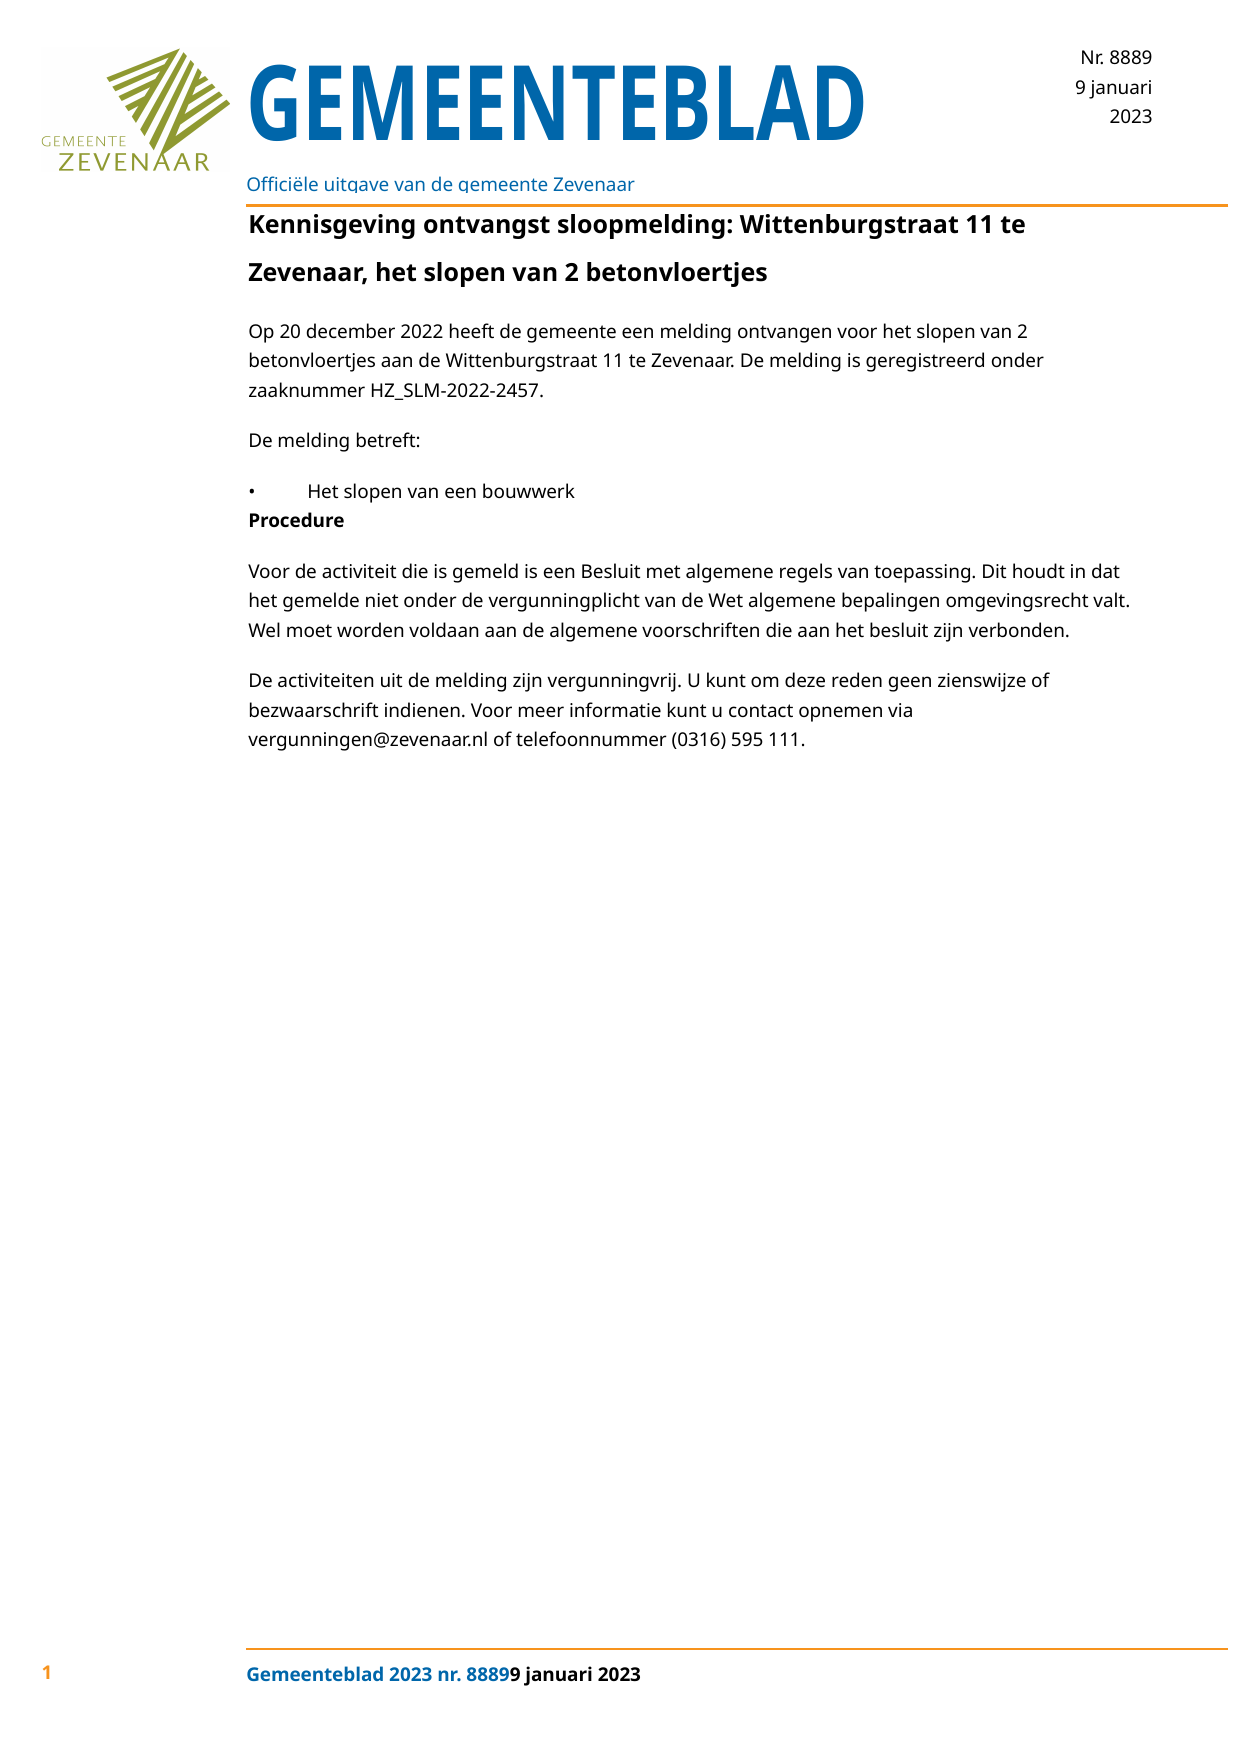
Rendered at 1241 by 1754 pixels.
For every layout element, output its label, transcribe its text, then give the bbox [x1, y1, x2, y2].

text Voor de activiteit die is gemeld is een Besluit met algemene regels van toepassing. Dit houdt in dat het gemelde niet onder de vergunningplicht van de Wet algemene bepalingen omgevingsrecht valt. Wel moet worden voldaan aan de algemene voorschriften die aan het besluit zijn verbonden. [248, 558, 1152, 643]
text De activiteiten uit de melding zijn vergunningvrij. U kunt om deze reden geen zienswijze of bezwaarschrift indienen. Voor meer informatie kunt u contact opnemen via vergunningen@zevenaar.nl of telefoonnummer (0316) 595 111. [248, 667, 1152, 752]
text De melding betreft: [248, 427, 1152, 453]
list Het slopen van een bouwwerk [248, 478, 1152, 504]
text Op 20 december 2022 heeft de gemeente een melding ontvangen voor het slopen van 2 betonvloertjes aan de Wittenburgstraat 11 te Zevenaar. De melding is geregistreerd onder zaaknummer HZ_SLM-2022-2457. [248, 318, 1152, 403]
text Procedure [248, 507, 1152, 533]
picture [41, 47, 231, 172]
text Kennisgeving ontvangst sloopmelding: Wittenburgstraat 11 te Zevenaar, het slopen van 2 betonvloertjes [248, 207, 1152, 288]
